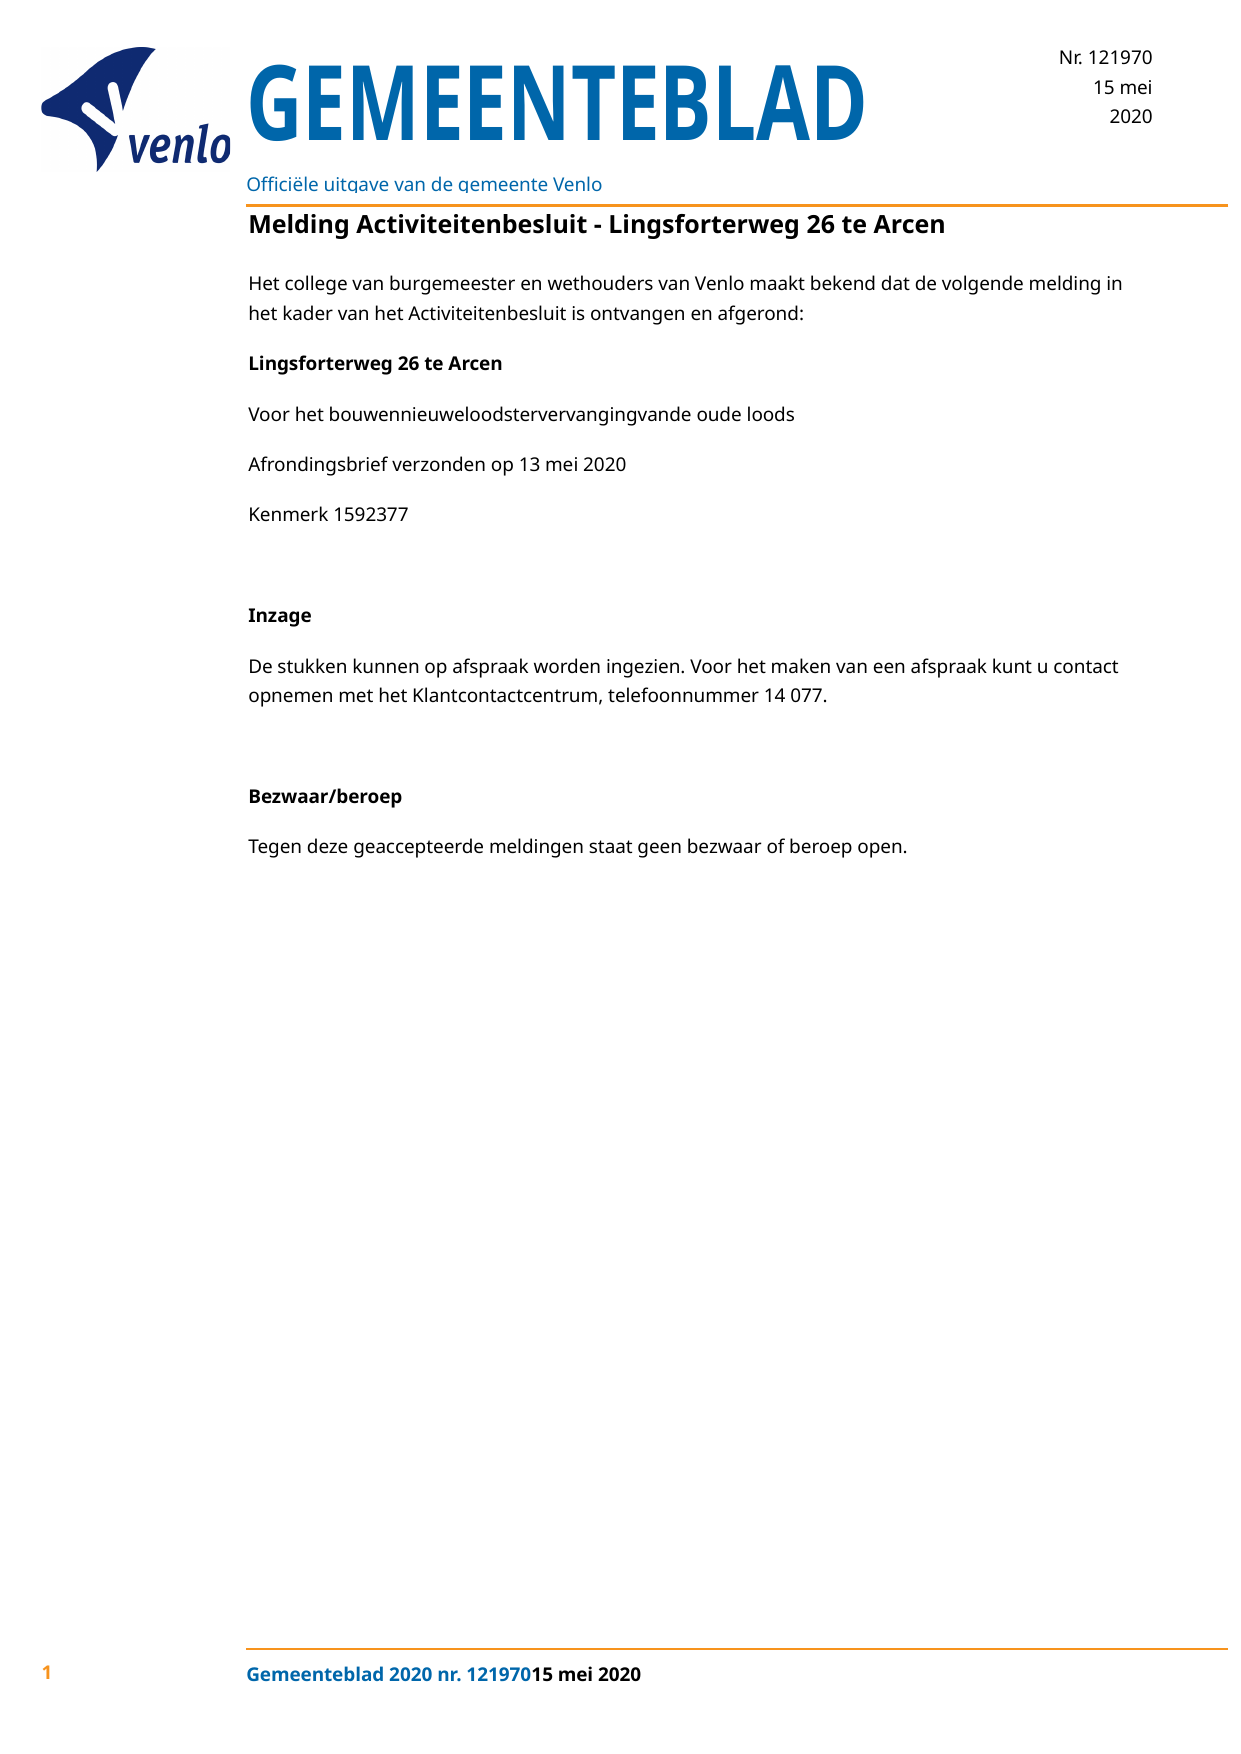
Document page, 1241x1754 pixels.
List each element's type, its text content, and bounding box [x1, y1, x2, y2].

text Tegen deze geaccepteerde meldingen staat geen bezwaar of beroep open. [248, 834, 1152, 859]
picture [41, 47, 231, 172]
text Het college van burgemeester en wethouders van Venlo maakt bekend dat de volgende melding in het kader van het Activiteitenbesluit is ontvangen en afgerond: [248, 270, 1152, 326]
text Inzage [248, 602, 1152, 628]
text De stukken kunnen op afspraak worden ingezien. Voor het maken van een afspraak kunt u contact opnemen met het Klantcontactcentrum, telefoonnummer 14 077. [248, 653, 1152, 708]
text Kenmerk 1592377 [248, 502, 1152, 527]
text Bezwaar/beroep [248, 783, 1152, 809]
text Voor het bouwennieuweloodstervervangingvande oude loods [248, 401, 1152, 426]
text Lingsforterweg 26 te Arcen [248, 350, 1152, 376]
text Melding Activiteitenbesluit - Lingsforterweg 26 te Arcen [248, 207, 1152, 241]
text Afrondingsbrief verzonden op 13 mei 2020 [248, 451, 1152, 477]
